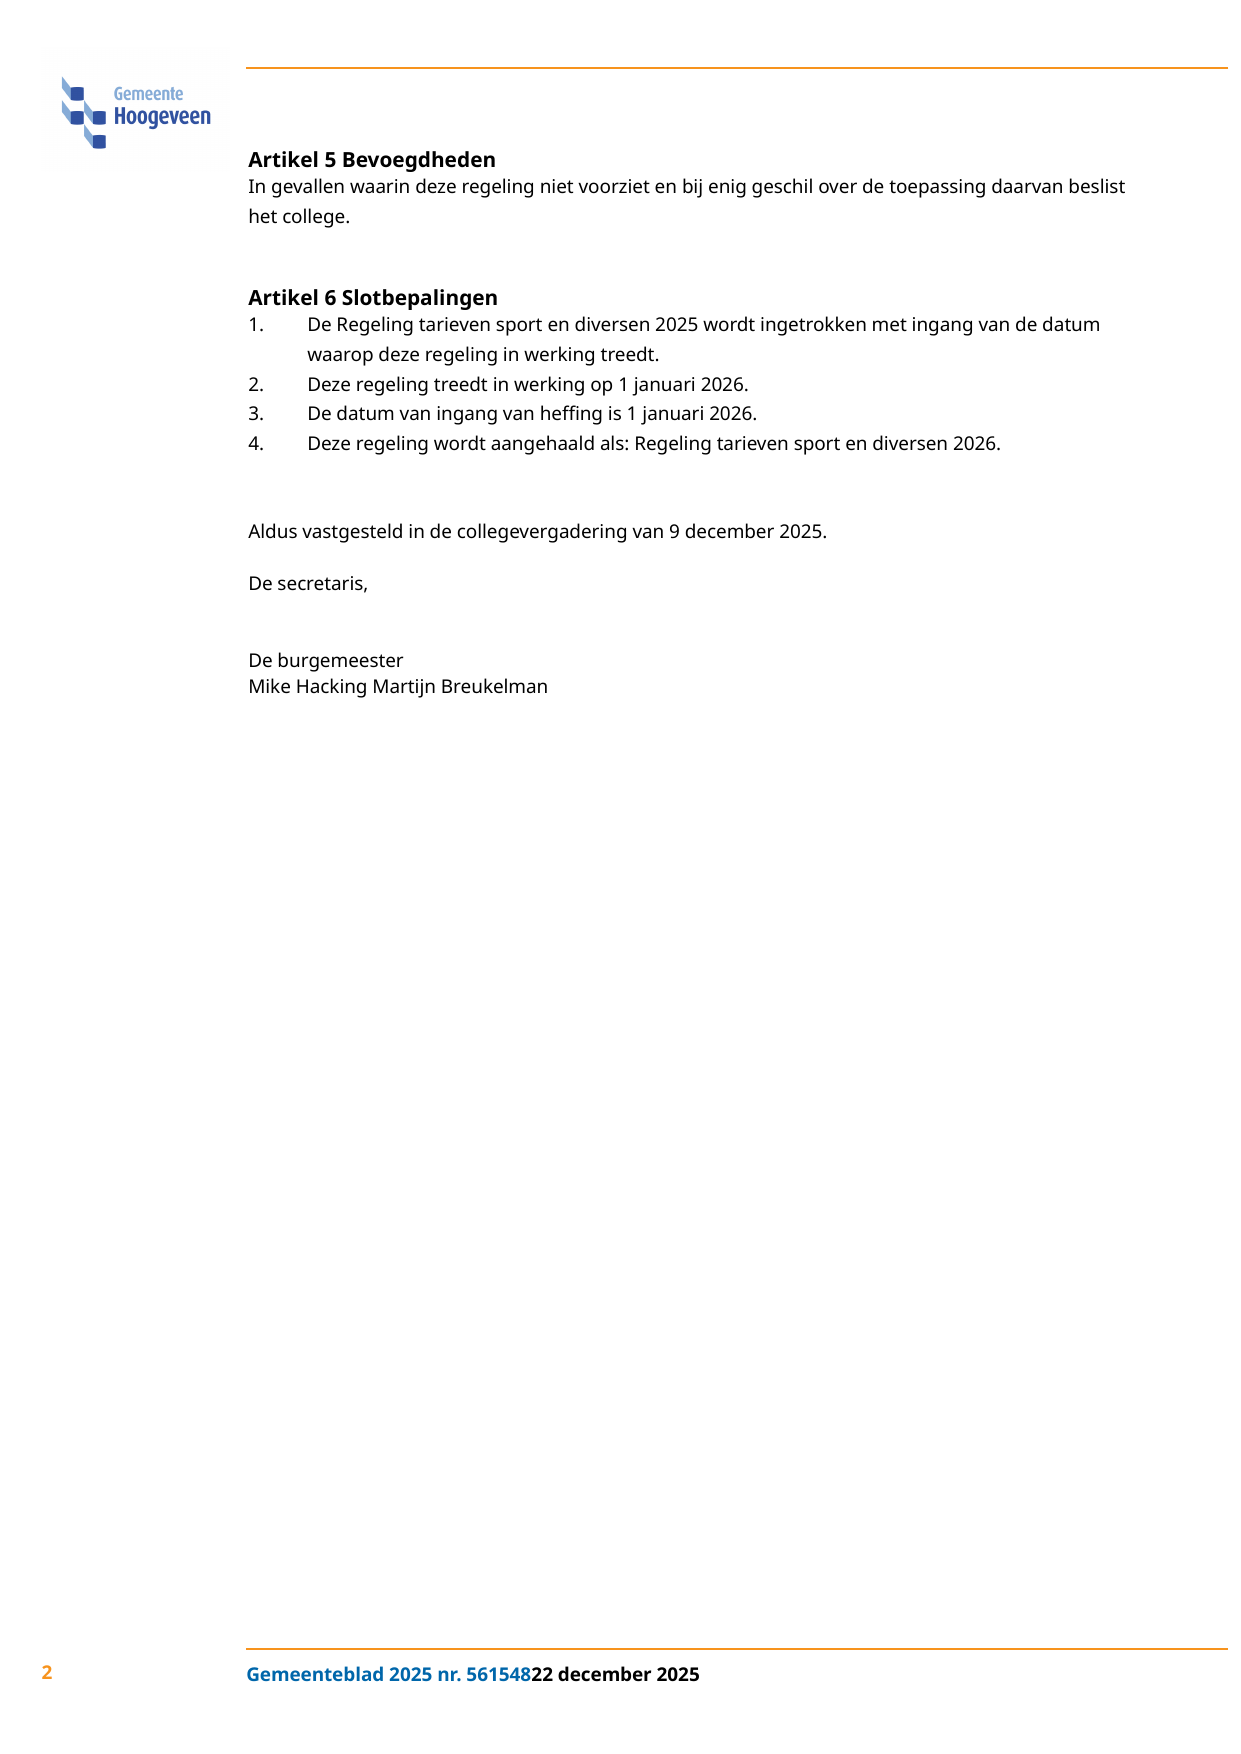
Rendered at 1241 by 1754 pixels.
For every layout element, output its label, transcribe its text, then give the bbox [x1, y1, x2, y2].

text Aldus vastgesteld in de collegevergadering van 9 december 2025. [248, 519, 1152, 544]
text De burgemeester [248, 647, 1152, 673]
list Deze regeling wordt aangehaald als: Regeling tarieven sport en diversen 2026. [248, 430, 1152, 456]
text Artikel 5 Bevoegdheden [248, 145, 1152, 174]
list De Regeling tarieven sport en diversen 2025 wordt ingetrokken met ingang van de datum waarop deze regeling in werking treedt. [248, 312, 1152, 367]
text De secretaris, [248, 570, 1152, 596]
text Mike Hacking Martijn Breukelman [248, 673, 1152, 699]
text Artikel 6 Slotbepalingen [248, 283, 1152, 312]
picture [41, 47, 231, 172]
text In gevallen waarin deze regeling niet voorziet en bij enig geschil over de toepassing daarvan beslist het college. [248, 174, 1152, 229]
list De datum van ingang van heffing is 1 januari 2026. [248, 400, 1152, 426]
list Deze regeling treedt in werking op 1 januari 2026. [248, 371, 1152, 397]
